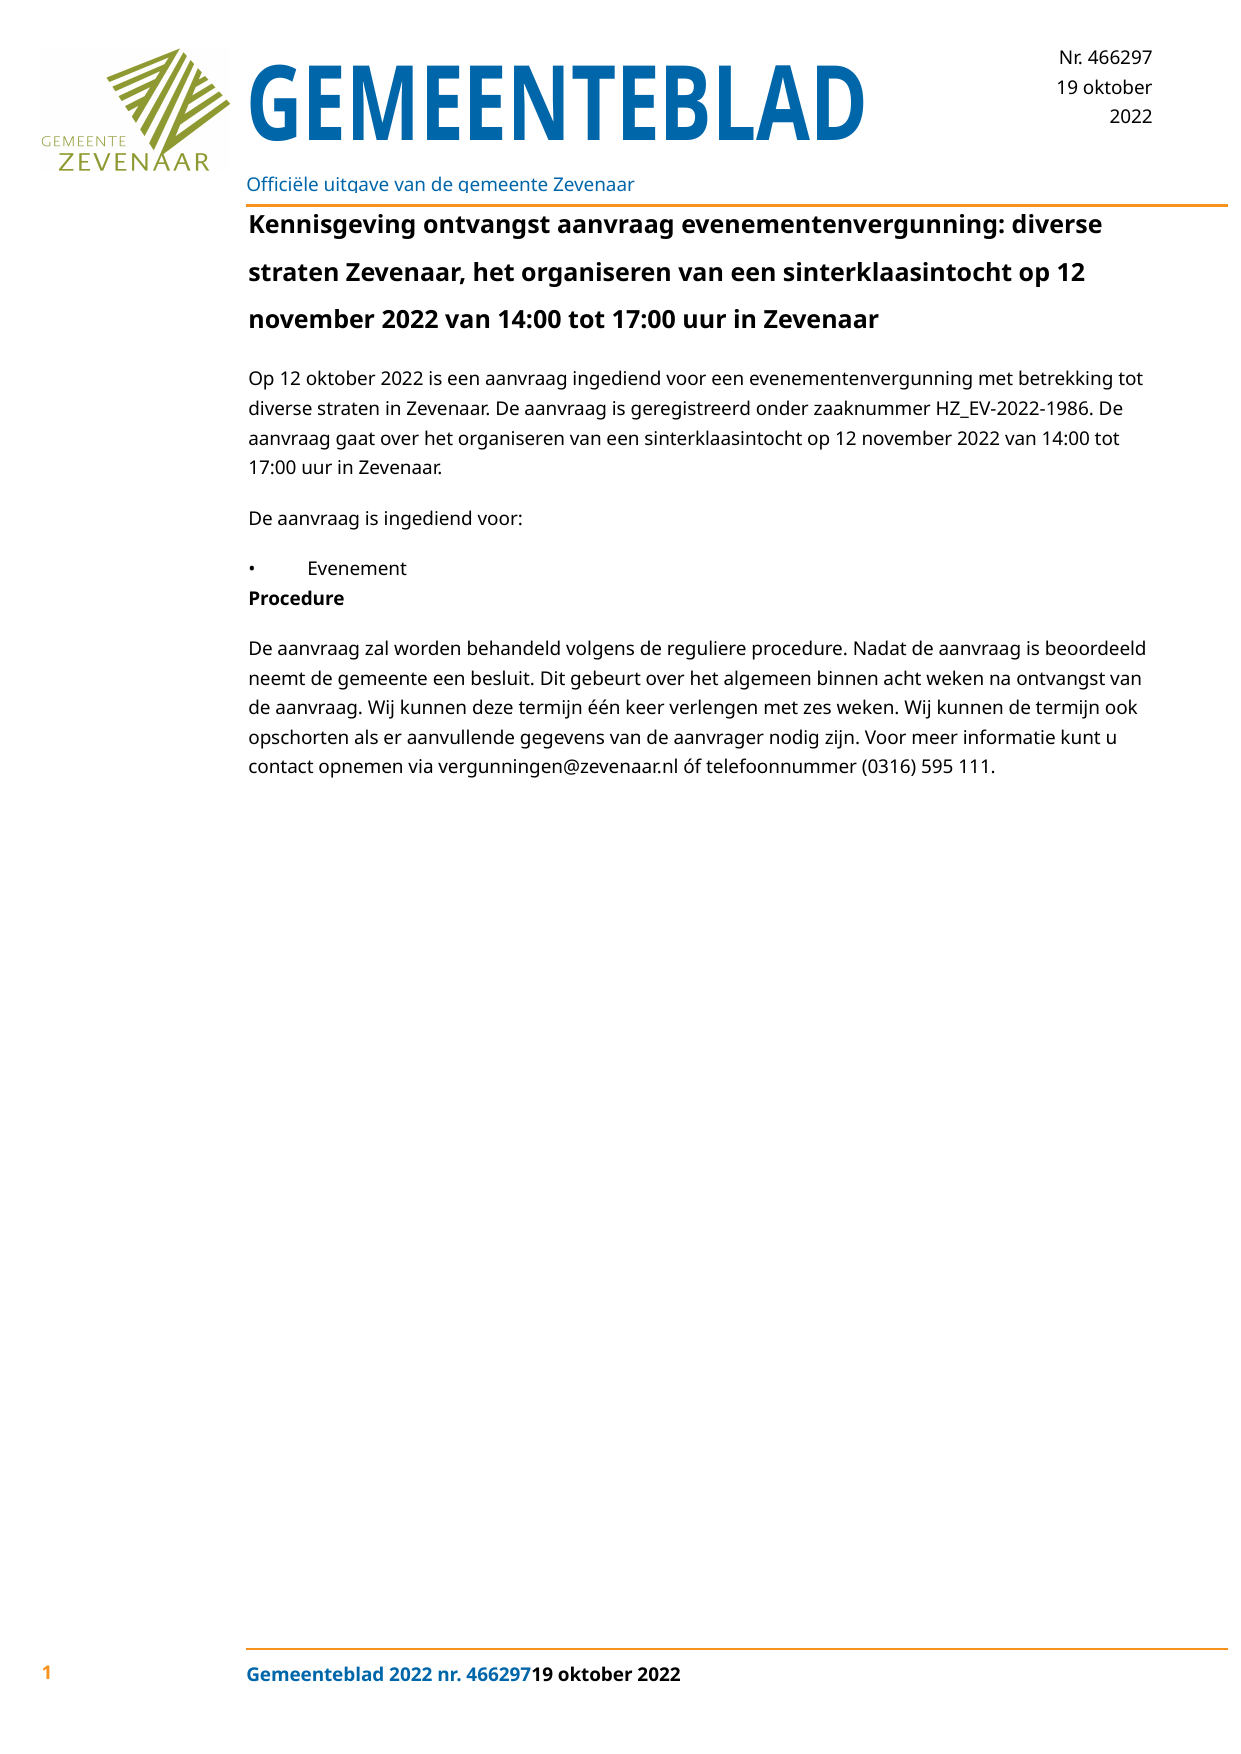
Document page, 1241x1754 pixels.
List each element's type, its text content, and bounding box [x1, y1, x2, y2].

list Evenement [248, 555, 1152, 581]
picture [41, 47, 231, 172]
text Procedure [248, 585, 1152, 610]
text De aanvraag zal worden behandeld volgens de reguliere procedure. Nadat de aanvraag is beoordeeld neemt de gemeente een besluit. Dit gebeurt over het algemeen binnen acht weken na ontvangst van de aanvraag. Wij kunnen deze termijn één keer verlengen met zes weken. Wij kunnen de termijn ook opschorten als er aanvullende gegevens van de aanvrager nodig zijn. Voor meer informatie kunt u contact opnemen via vergunningen@zevenaar.nl óf telefoonnummer (0316) 595 111. [248, 635, 1152, 779]
text Kennisgeving ontvangst aanvraag evenementenvergunning: diverse straten Zevenaar, het organiseren van een sinterklaasintocht op 12 november 2022 van 14:00 tot 17:00 uur in Zevenaar [248, 207, 1152, 336]
text De aanvraag is ingediend voor: [248, 505, 1152, 530]
text Op 12 oktober 2022 is een aanvraag ingediend voor een evenementenvergunning met betrekking tot diverse straten in Zevenaar. De aanvraag is geregistreerd onder zaaknummer HZ_EV-2022-1986. De aanvraag gaat over het organiseren van een sinterklaasintocht op 12 november 2022 van 14:00 tot 17:00 uur in Zevenaar. [248, 366, 1152, 480]
